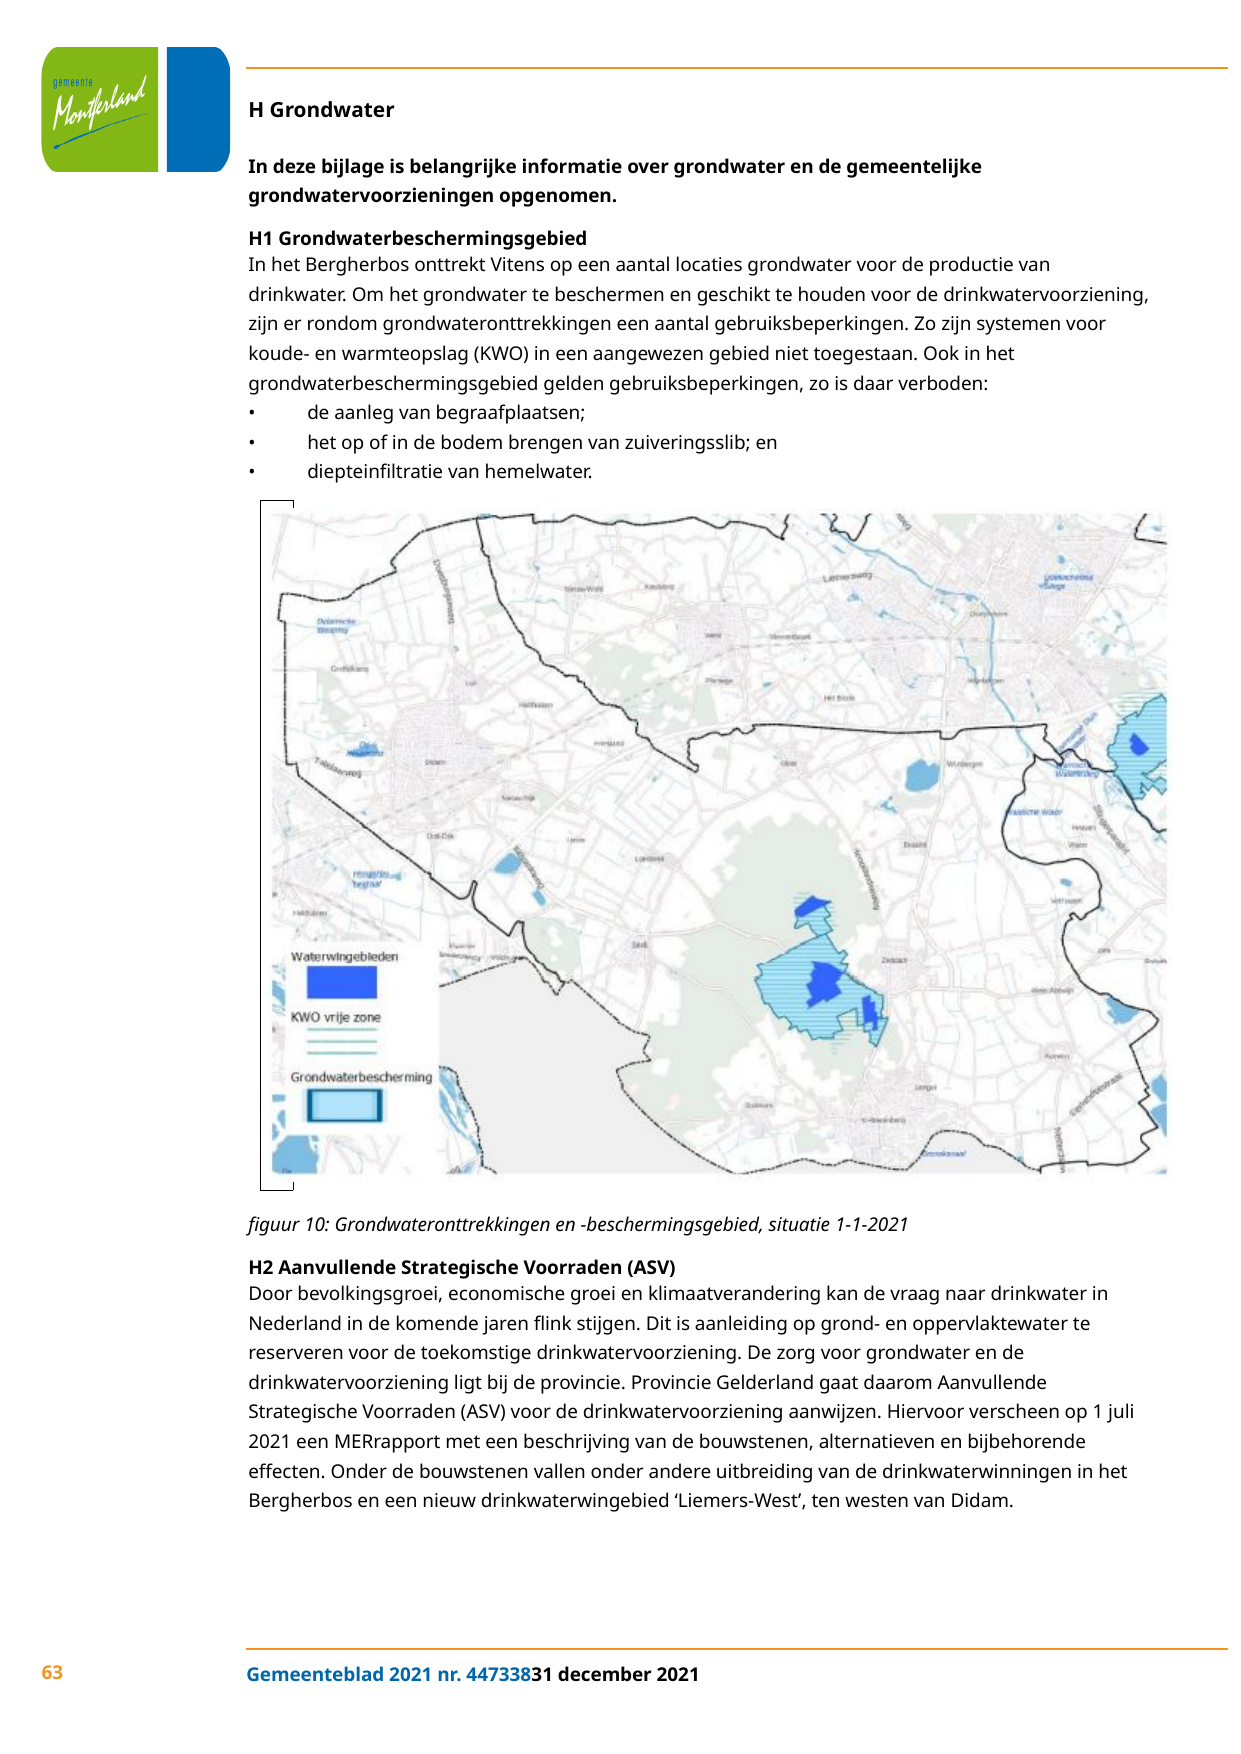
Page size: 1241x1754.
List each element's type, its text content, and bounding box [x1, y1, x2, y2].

text H Grondwater [248, 95, 1152, 123]
text In het Bergherbos onttrekt Vitens op een aantal locaties grondwater voor de productie van drinkwater. Om het grondwater te beschermen en geschikt te houden voor de drinkwatervoorziening, zijn er rondom grondwateronttrekkingen een aantal gebruiksbeperkingen. Zo zijn systemen voor koude- en warmteopslag (KWO) in een aangewezen gebied niet toegestaan. Ook in het grondwaterbeschermingsgebied gelden gebruiksbeperkingen, zo is daar verboden: [248, 251, 1152, 395]
list diepteinfiltratie van hemelwater. [248, 458, 1152, 484]
text figuur 10: Grondwateronttrekkingen en -beschermingsgebied, situatie 1-1-2021 [248, 1211, 1152, 1237]
text H2 Aanvullende Strategische Voorraden (ASV) [248, 1254, 1152, 1280]
picture [268, 508, 1173, 1182]
list de aanleg van begraafplaatsen; [248, 399, 1152, 425]
text Door bevolkingsgroei, economische groei en klimaatverandering kan de vraag naar drinkwater in Nederland in de komende jaren flink stijgen. Dit is aanleiding op grond- en oppervlaktewater te reserveren voor de toekomstige drinkwatervoorziening. De zorg voor grondwater en de drinkwatervoorziening ligt bij de provincie. Provincie Gelderland gaat daarom Aanvullende Strategische Voorraden (ASV) voor de drinkwatervoorziening aanwijzen. Hiervoor verscheen op 1 juli 2021 een MERrapport met een beschrijving van de bouwstenen, alternatieven en bijbehorende effecten. Onder de bouwstenen vallen onder andere uitbreiding van de drinkwaterwinningen in het Bergherbos en een nieuw drinkwaterwingebied ‘Liemers-West’, ten westen van Didam. [248, 1280, 1152, 1513]
text H1 Grondwaterbeschermingsgebied [248, 226, 1152, 251]
picture [41, 47, 231, 172]
list het op of in de bodem brengen van zuiveringsslib; en [248, 429, 1152, 454]
text In deze bijlage is belangrijke informatie over grondwater en de gemeentelijke grondwatervoorzieningen opgenomen. [248, 153, 1152, 208]
